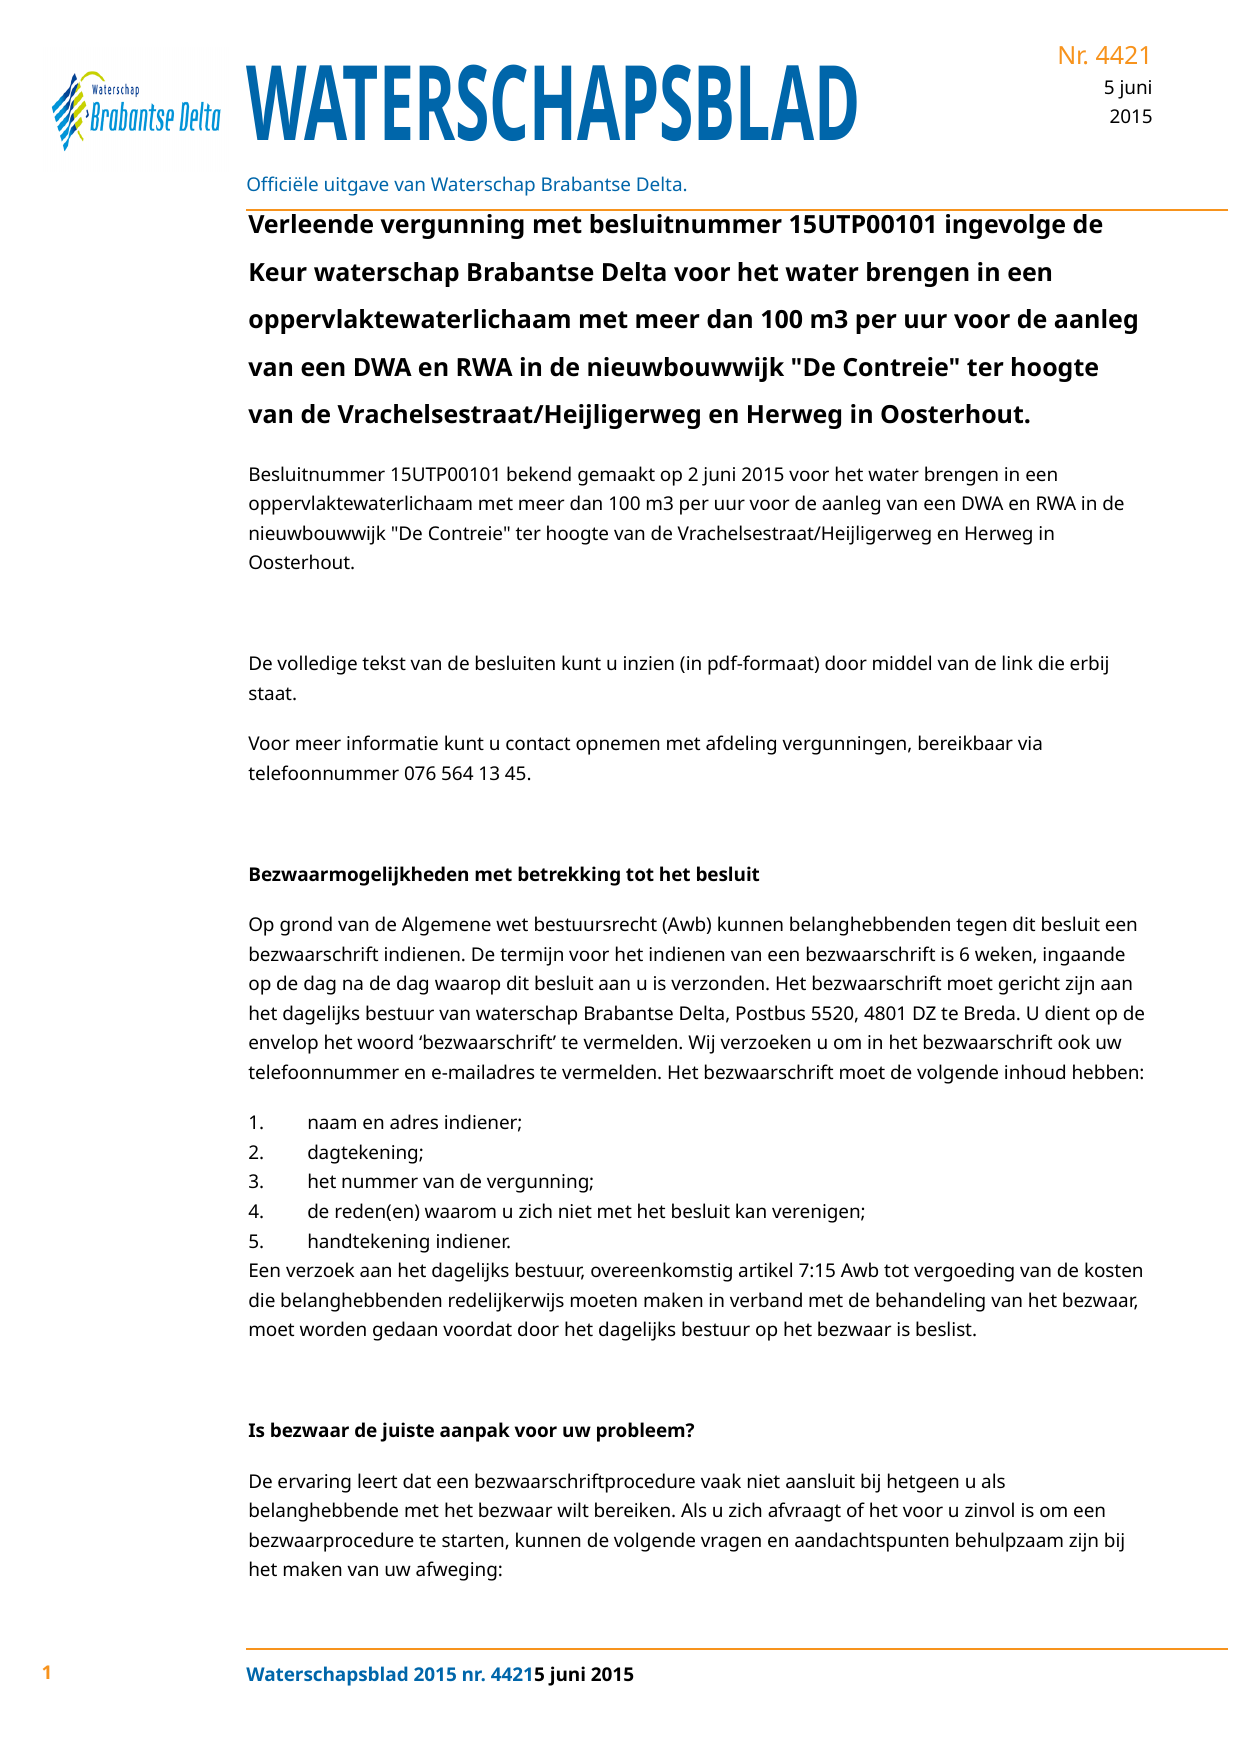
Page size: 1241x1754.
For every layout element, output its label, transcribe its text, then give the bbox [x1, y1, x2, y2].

text Op grond van de Algemene wet bestuursrecht (Awb) kunnen belanghebbenden tegen dit besluit een bezwaarschrift indienen. De termijn voor het indienen van een bezwaarschrift is 6 weken, ingaande op de dag na de dag waarop dit besluit aan u is verzonden. Het bezwaarschrift moet gericht zijn aan het dagelijks bestuur van waterschap Brabantse Delta, Postbus 5520, 4801 DZ te Breda. U dient op de envelop het woord ‘bezwaarschrift’ te vermelden. Wij verzoeken u om in het bezwaarschrift ook uw telefoonnummer en e‑mailadres te vermelden. Het bezwaarschrift moet de volgende inhoud hebben: [248, 911, 1152, 1085]
list dagtekening; [248, 1139, 1152, 1165]
list het nummer van de vergunning; [248, 1169, 1152, 1194]
text Verleende vergunning met besluitnummer 15UTP00101 ingevolge de Keur waterschap Brabantse Delta voor het water brengen in een oppervlaktewaterlichaam met meer dan 100 m3 per uur voor de aanleg van een DWA en RWA in de nieuwbouwwijk "De Contreie" ter hoogte van de Vrachelsestraat/Heijligerweg en Herweg in Oosterhout. [248, 211, 1152, 431]
list handtekening indiener. [248, 1228, 1152, 1253]
text De ervaring leert dat een bezwaarschriftprocedure vaak niet aansluit bij hetgeen u als belanghebbende met het bezwaar wilt bereiken. Als u zich afvraagt of het voor u zinvol is om een bezwaarprocedure te starten, kunnen de volgende vragen en aandachtspunten behulpzaam zijn bij het maken van uw afweging: [248, 1468, 1152, 1582]
text Bezwaarmogelijkheden met betrekking tot het besluit [248, 861, 1152, 886]
picture [41, 47, 231, 172]
text Besluitnummer 15UTP00101 bekend gemaakt op 2 juni 2015 voor het water brengen in een oppervlaktewaterlichaam met meer dan 100 m3 per uur voor de aanleg van een DWA en RWA in de nieuwbouwwijk "De Contreie" ter hoogte van de Vrachelsestraat/Heijligerweg en Herweg in Oosterhout. [248, 461, 1152, 575]
text Voor meer informatie kunt u contact opnemen met afdeling vergunningen, bereikbaar via telefoonnummer 076 564 13 45. [248, 730, 1152, 786]
text De volledige tekst van de besluiten kunt u inzien (in pdf-formaat) door middel van de link die erbij staat. [248, 650, 1152, 706]
text Een verzoek aan het dagelijks bestuur, overeenkomstig artikel 7:15 Awb tot vergoeding van de kosten die belanghebbenden redelijkerwijs moeten maken in verband met de behandeling van het bezwaar, moet worden gedaan voordat door het dagelijks bestuur op het bezwaar is beslist. [248, 1257, 1152, 1342]
list naam en adres indiener; [248, 1109, 1152, 1135]
list de reden(en) waarom u zich niet met het besluit kan verenigen; [248, 1198, 1152, 1224]
text Is bezwaar de juiste aanpak voor uw probleem? [248, 1417, 1152, 1443]
